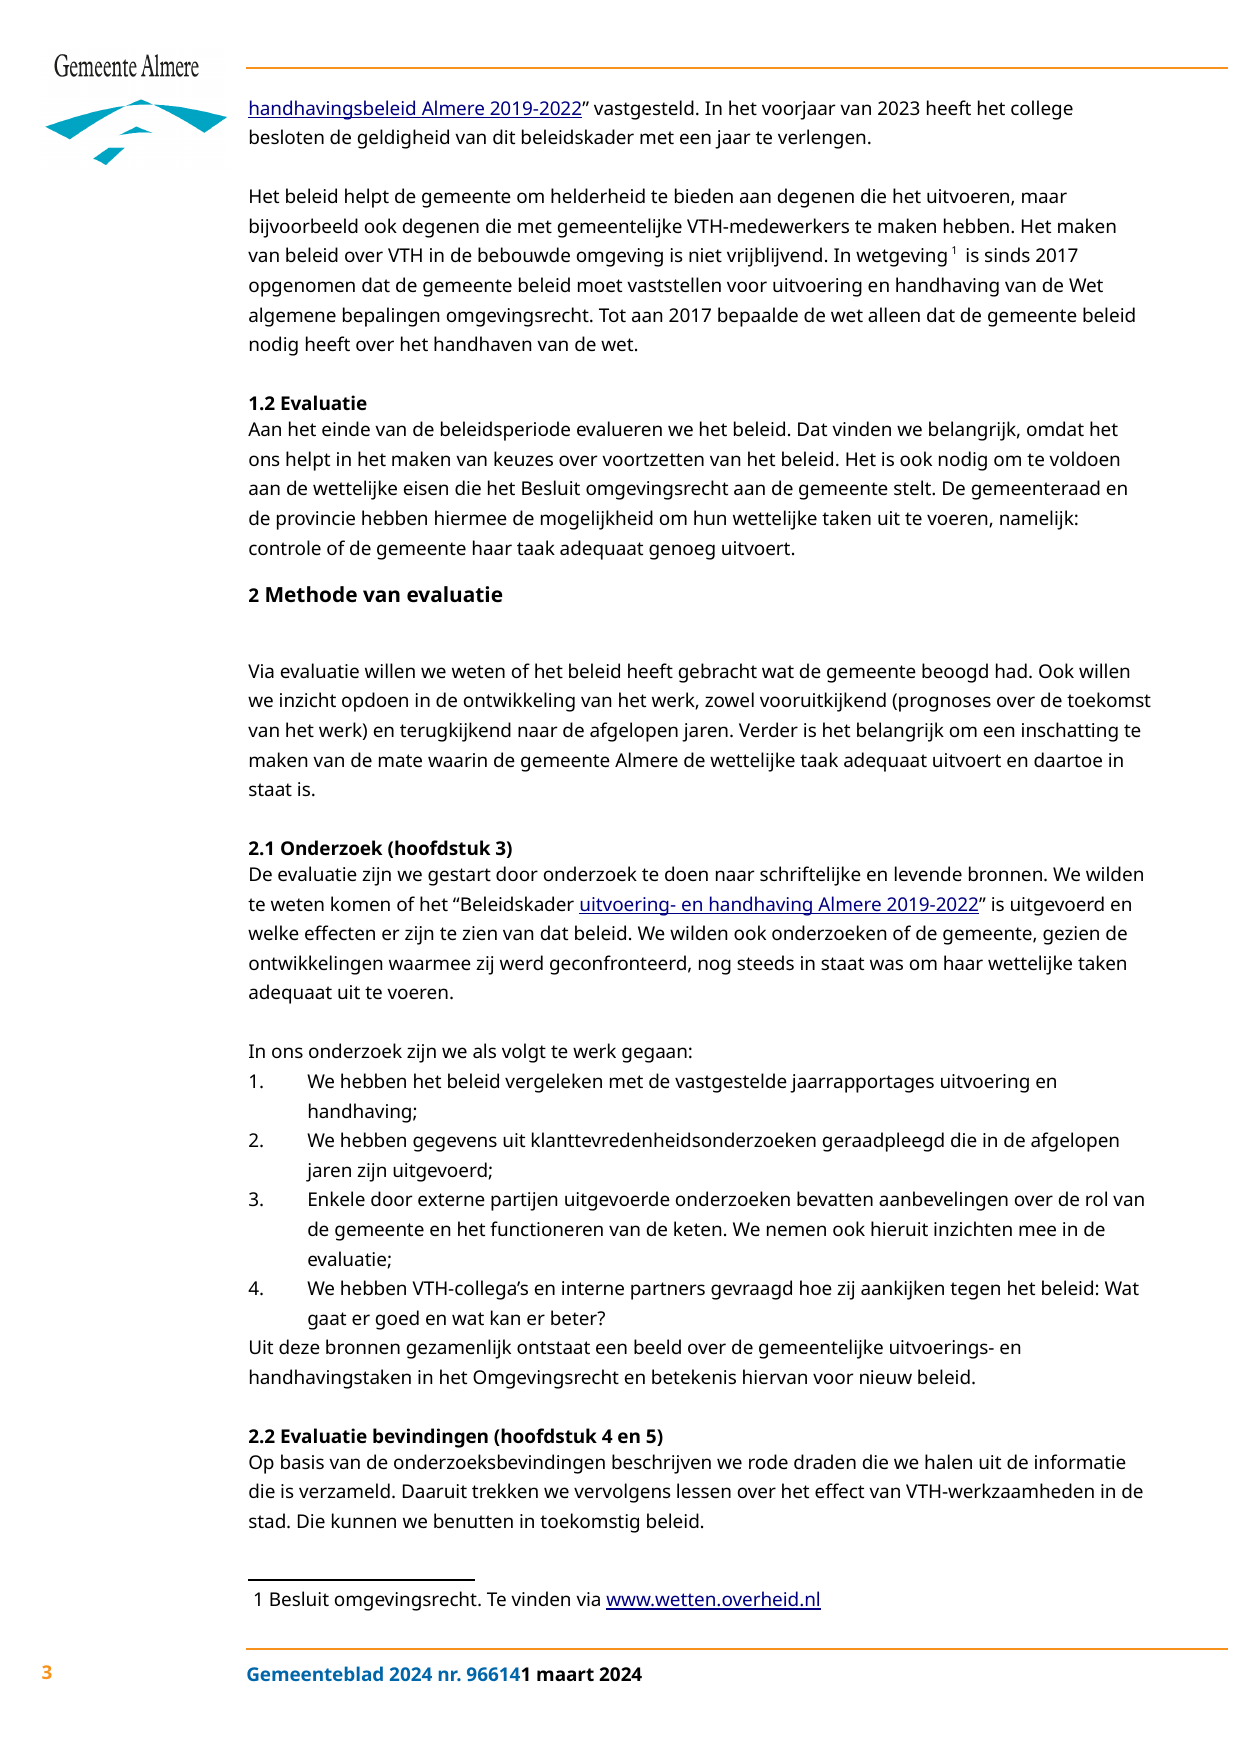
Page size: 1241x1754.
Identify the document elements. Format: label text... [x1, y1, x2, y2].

text Besluit omgevingsrecht. Te vinden via www.wetten.overheid.nl [248, 1586, 1152, 1612]
text Op basis van de onderzoeksbevindingen beschrijven we rode draden die we halen uit de informatie die is verzameld. Daaruit trekken we vervolgens lessen over het effect van VTH-werkzaamheden in de stad. Die kunnen we benutten in toekomstig beleid. [248, 1449, 1152, 1534]
text De evaluatie zijn we gestart door onderzoek te doen naar schriftelijke en levende bronnen. We wilden te weten komen of het “Beleidskader uitvoering- en handhaving Almere 2019-2022” is uitgevoerd en welke effecten er zijn te zien van dat beleid. We wilden ook onderzoeken of de gemeente, gezien de ontwikkelingen waarmee zij werd geconfronteerd, nog steeds in staat was om haar wettelijke taken adequaat uit te voeren. [248, 861, 1152, 1005]
list Enkele door externe partijen uitgevoerde onderzoeken bevatten aanbevelingen over de rol van de gemeente en het functioneren van de keten. We nemen ook hieruit inzichten mee in de evaluatie; [248, 1187, 1152, 1272]
list We hebben gegevens uit klanttevredenheidsonderzoeken geraadpleegd die in de afgelopen jaren zijn uitgevoerd; [248, 1127, 1152, 1183]
text 2.2 Evaluatie bevindingen (hoofdstuk 4 en 5) [248, 1423, 1152, 1449]
text Aan het einde van de beleidsperiode evalueren we het beleid. Dat vinden we belangrijk, omdat het ons helpt in het maken van keuzes over voortzetten van het beleid. Het is ook nodig om te voldoen aan de wettelijke eisen die het Besluit omgevingsrecht aan de gemeente stelt. De gemeenteraad en de provincie hebben hiermee de mogelijkheid om hun wettelijke taken uit te voeren, namelijk: controle of de gemeente haar taak adequaat genoeg uitvoert. [248, 416, 1152, 560]
text handhavingsbeleid Almere 2019-2022” vastgesteld. In het voorjaar van 2023 heeft het college besloten de geldigheid van dit beleidskader met een jaar te verlengen. [248, 95, 1152, 150]
list We hebben VTH-collega’s en interne partners gevraagd hoe zij aankijken tegen het beleid: Wat gaat er goed en wat kan er beter? [248, 1275, 1152, 1331]
picture [41, 47, 231, 172]
text Uit deze bronnen gezamenlijk ontstaat een beeld over de gemeentelijke uitvoerings- en handhavingstaken in het Omgevingsrecht en betekenis hiervan voor nieuw beleid. [248, 1334, 1152, 1390]
text Via evaluatie willen we weten of het beleid heeft gebracht wat de gemeente beoogd had. Ook willen we inzicht opdoen in de ontwikkeling van het werk, zowel vooruitkijkend (prognoses over de toekomst van het werk) en terugkijkend naar de afgelopen jaren. Verder is het belangrijk om een inschatting te maken van de mate waarin de gemeente Almere de wettelijke taak adequaat uitvoert en daartoe in staat is. [248, 658, 1152, 802]
text 1.2 Evaluatie [248, 391, 1152, 416]
text 2 Methode van evaluatie [248, 580, 1152, 609]
list We hebben het beleid vergeleken met de vastgestelde jaarrapportages uitvoering en handhaving; [248, 1068, 1152, 1124]
text 2.1 Onderzoek (hoofdstuk 3) [248, 836, 1152, 861]
text Het beleid helpt de gemeente om helderheid te bieden aan degenen die het uitvoeren, maar bijvoorbeeld ook degenen die met gemeentelijke VTH-medewerkers te maken hebben. Het maken van beleid over VTH in de bebouwde omgeving is niet vrijblijvend. In wetgeving is sinds 2017 opgenomen dat de gemeente beleid moet vaststellen voor uitvoering en handhaving van de Wet algemene bepalingen omgevingsrecht. Tot aan 2017 bepaalde de wet alleen dat de gemeente beleid nodig heeft over het handhaven van de wet. [248, 183, 1152, 357]
text In ons onderzoek zijn we als volgt te werk gegaan: [248, 1039, 1152, 1064]
